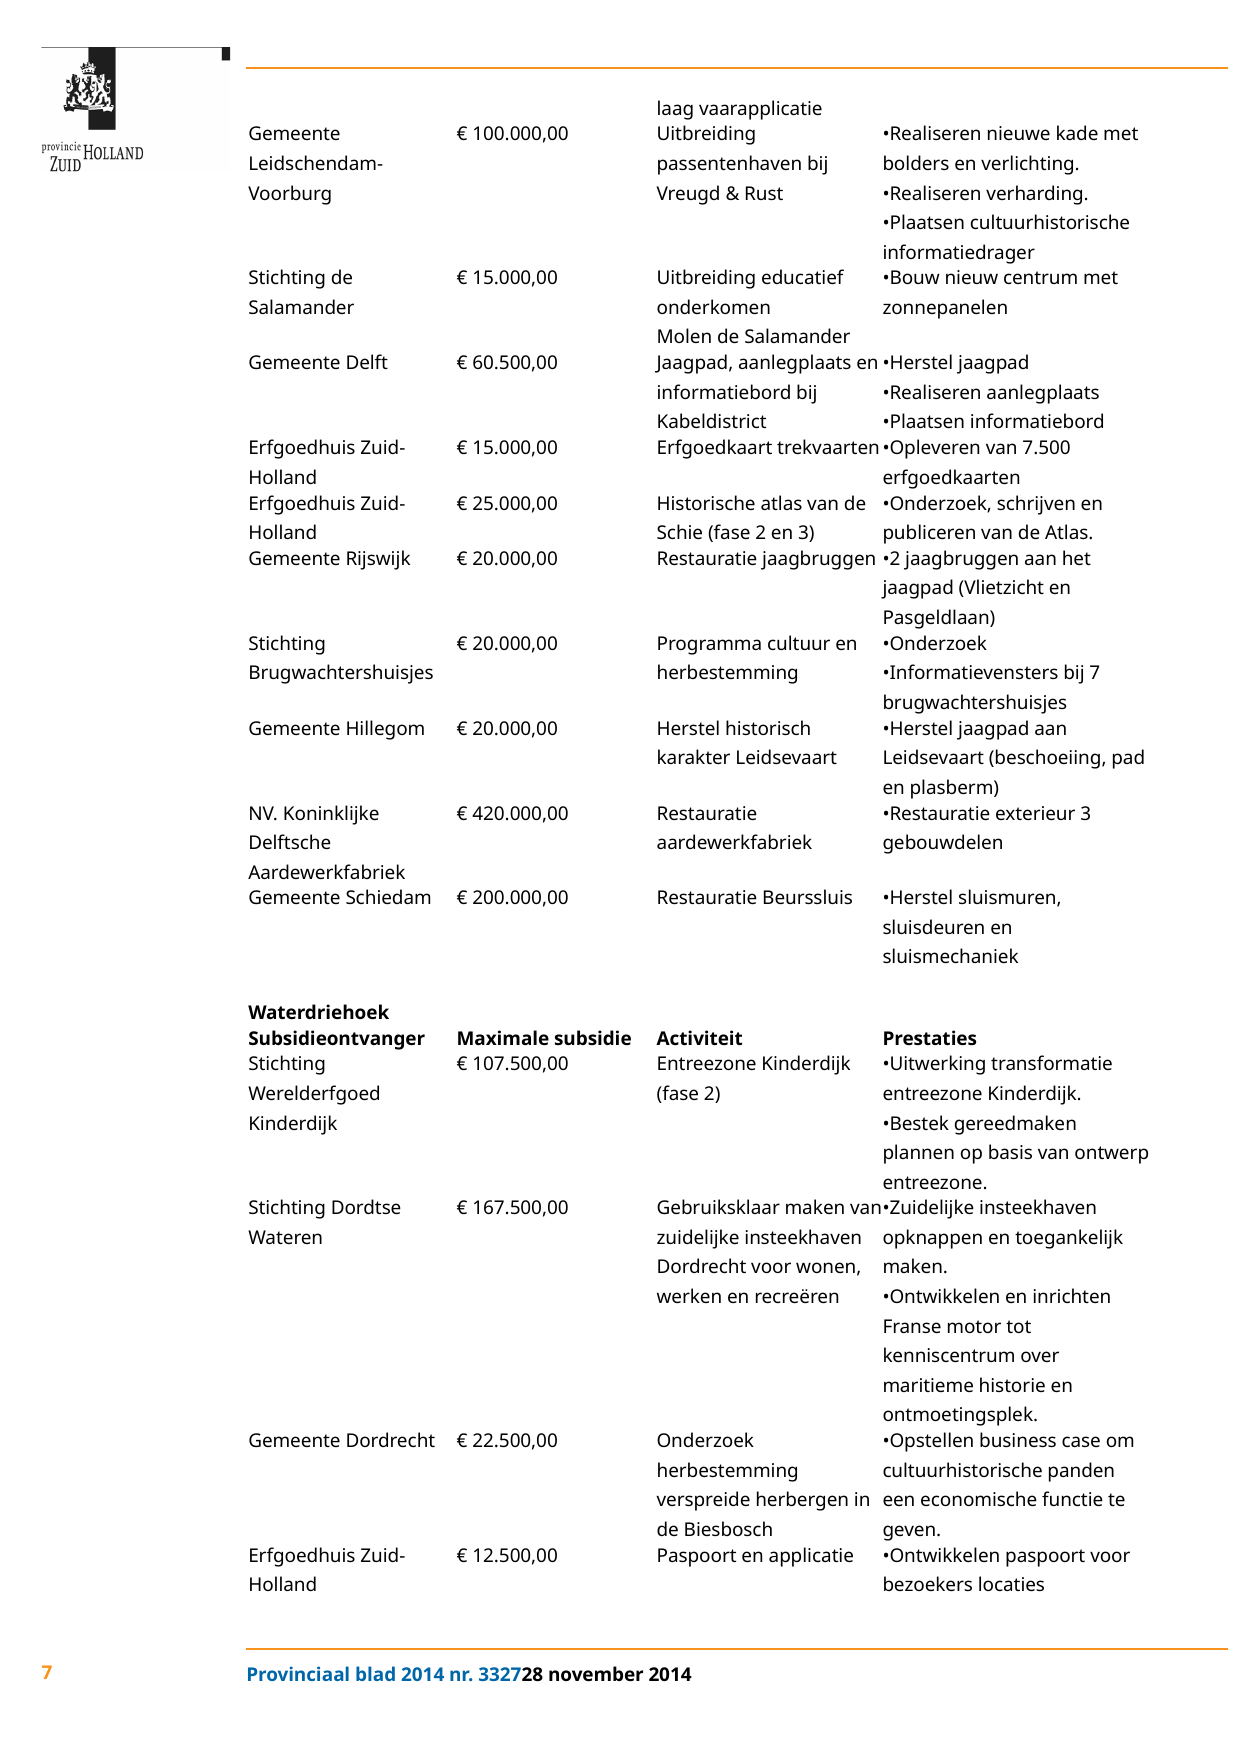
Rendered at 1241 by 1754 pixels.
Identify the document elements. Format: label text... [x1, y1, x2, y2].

table_cell Restauratie Beurssluis [656, 885, 882, 969]
table_cell •Bouw nieuw centrum met zonnepanelen [882, 265, 1152, 349]
table_cell •Opstellen business case om cultuurhistorische panden een economische functie te geven. [882, 1428, 1152, 1542]
table_cell •2 jaagbruggen aan het jaagpad (Vlietzicht en Pasgeldlaan) [882, 545, 1152, 630]
table_cell •Ontwikkelen paspoort voor bezoekers locaties [882, 1542, 1152, 1597]
table_cell [882, 95, 1152, 121]
table_cell € 20.000,00 [456, 630, 656, 715]
table_cell € 107.500,00 [456, 1051, 656, 1194]
table_cell Subsidieontvanger [248, 1025, 456, 1051]
table_cell € 100.000,00 [456, 121, 656, 264]
table_cell Restauratie jaagbruggen [656, 545, 882, 630]
table_cell •Restauratie exterieur 3 gebouwdelen [882, 800, 1152, 884]
table_cell € 15.000,00 [456, 434, 656, 490]
table_cell Waterdriehoek [248, 970, 456, 1025]
table_cell Prestaties [882, 1025, 1152, 1051]
table_cell •Onderzoek •Informatievensters bij 7 brugwachtershuisjes [882, 630, 1152, 715]
table_cell [456, 95, 656, 121]
table_cell •Uitwerking transformatie entreezone Kinderdijk. •Bestek gereedmaken plannen op basis van ontwerp entreezone. [882, 1051, 1152, 1194]
table_cell Stichting de Salamander [248, 265, 456, 349]
table_cell Uitbreiding educatief onderkomen Molen de Salamander [656, 265, 882, 349]
table_cell Erfgoedhuis Zuid-Holland [248, 1542, 456, 1597]
table_cell € 20.000,00 [456, 545, 656, 630]
table_cell Uitbreiding passentenhaven bij Vreugd & Rust [656, 121, 882, 264]
table_cell Erfgoedhuis Zuid-Holland [248, 490, 456, 545]
table_cell laag vaarapplicatie [656, 95, 882, 121]
table_cell Stichting Brugwachtershuisjes [248, 630, 456, 715]
table_cell Stichting Dordtse Wateren [248, 1195, 456, 1427]
table_cell Gemeente Rijswijk [248, 545, 456, 630]
table_cell •Opleveren van 7.500 erfgoedkaarten [882, 434, 1152, 490]
table_cell € 25.000,00 [456, 490, 656, 545]
table_cell € 15.000,00 [456, 265, 656, 349]
table_cell •Onderzoek, schrijven en publiceren van de Atlas. [882, 490, 1152, 545]
table_cell •Herstel jaagpad aan Leidsevaart (beschoeiing, pad en plasberm) [882, 715, 1152, 800]
table_cell Entreezone Kinderdijk (fase 2) [656, 1051, 882, 1194]
table_cell Maximale subsidie [456, 1025, 656, 1051]
table_cell Activiteit [656, 1025, 882, 1051]
table_cell •Zuidelijke insteekhaven opknappen en toegankelijk maken. •Ontwikkelen en inrichten Franse motor tot kenniscentrum over maritieme historie en ontmoetingsplek. [882, 1195, 1152, 1427]
picture [41, 47, 231, 172]
table_cell Gemeente Schiedam [248, 885, 456, 969]
table_cell [248, 95, 456, 121]
table_cell € 20.000,00 [456, 715, 656, 800]
table_cell Jaagpad, aanlegplaats en informatiebord bij Kabeldistrict [656, 350, 882, 434]
table_cell € 420.000,00 [456, 800, 656, 884]
table_cell Programma cultuur en herbestemming [656, 630, 882, 715]
table_cell NV. Koninklijke Delftsche Aardewerkfabriek [248, 800, 456, 884]
table_cell Paspoort en applicatie [656, 1542, 882, 1597]
table_cell Gemeente Hillegom [248, 715, 456, 800]
table_cell Herstel historisch karakter Leidsevaart [656, 715, 882, 800]
table_cell € 12.500,00 [456, 1542, 656, 1597]
table_cell Erfgoedhuis Zuid-Holland [248, 434, 456, 490]
table_cell € 167.500,00 [456, 1195, 656, 1427]
table_cell Historische atlas van de Schie (fase 2 en 3) [656, 490, 882, 545]
table_cell Restauratie aardewerkfabriek [656, 800, 882, 884]
table_cell •Herstel jaagpad •Realiseren aanlegplaats •Plaatsen informatiebord [882, 350, 1152, 434]
table_cell Stichting Werelderfgoed Kinderdijk [248, 1051, 456, 1194]
table_cell •Herstel sluismuren, sluisdeuren en sluismechaniek [882, 885, 1152, 969]
table_cell Gemeente Delft [248, 350, 456, 434]
table_cell Erfgoedkaart trekvaarten [656, 434, 882, 490]
table_cell Gebruiksklaar maken van zuidelijke insteekhaven Dordrecht voor wonen, werken en recreëren [656, 1195, 882, 1427]
table_cell Gemeente Leidschendam-Voorburg [248, 121, 456, 264]
table_cell € 200.000,00 [456, 885, 656, 969]
table_cell € 60.500,00 [456, 350, 656, 434]
table_cell Gemeente Dordrecht [248, 1428, 456, 1542]
table_cell •Realiseren nieuwe kade met bolders en verlichting. •Realiseren verharding. •Plaatsen cultuurhistorische informatiedrager [882, 121, 1152, 264]
table_cell Onderzoek herbestemming verspreide herbergen in de Biesbosch [656, 1428, 882, 1542]
table_cell € 22.500,00 [456, 1428, 656, 1542]
